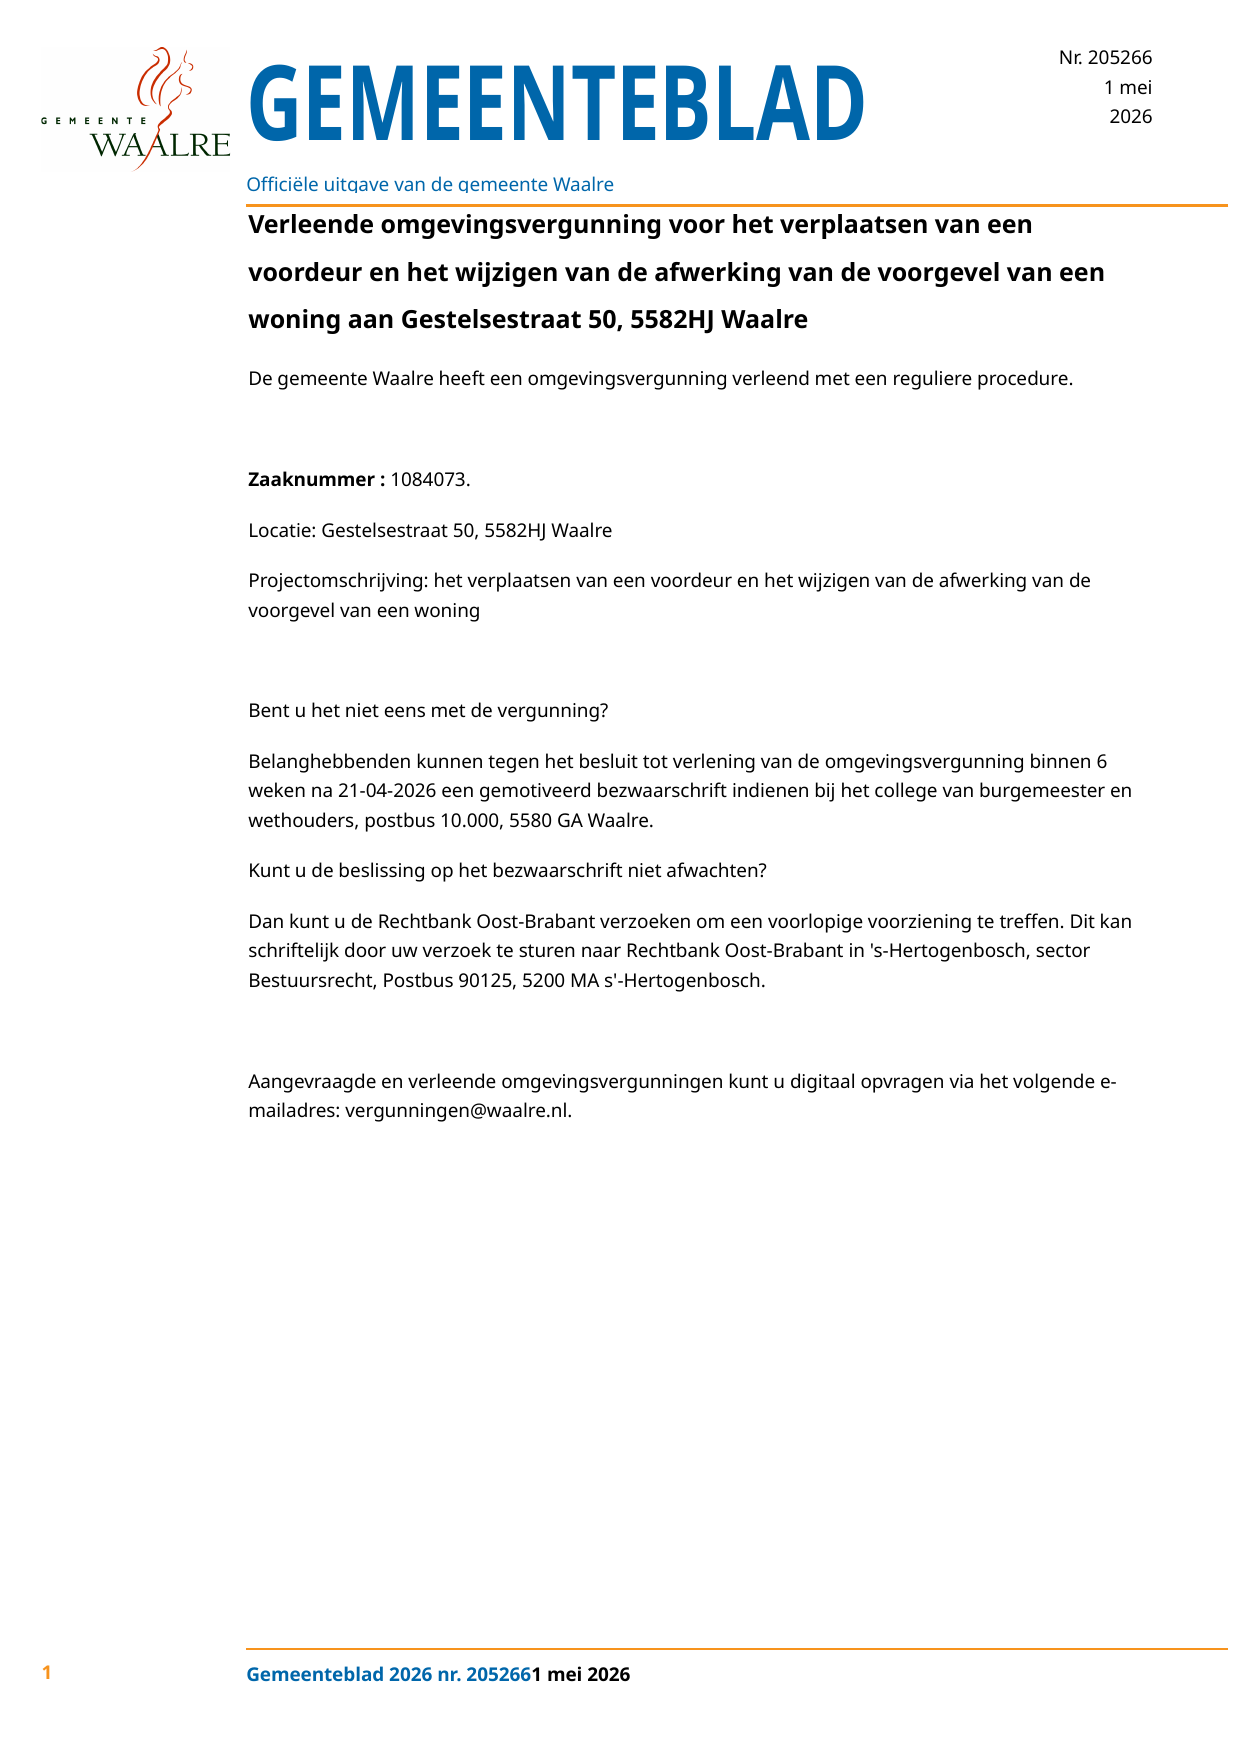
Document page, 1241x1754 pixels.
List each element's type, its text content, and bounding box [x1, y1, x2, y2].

picture [41, 47, 231, 172]
text Projectomschrijving: het verplaatsen van een voordeur en het wijzigen van de afwerking van de voorgevel van een woning [248, 567, 1152, 622]
text Bent u het niet eens met de vergunning? [248, 698, 1152, 723]
text Locatie: Gestelsestraat 50, 5582HJ Waalre [248, 517, 1152, 542]
text Aangevraagde en verleende omgevingsvergunningen kunt u digitaal opvragen via het volgende e-mailadres: vergunningen@waalre.nl. [248, 1068, 1152, 1123]
text Zaaknummer : 1084073. [248, 466, 1152, 492]
text Belanghebbenden kunnen tegen het besluit tot verlening van de omgevingsvergunning binnen 6 weken na 21-04-2026 een gemotiveerd bezwaarschrift indienen bij het college van burgemeester en wethouders, postbus 10.000, 5580 GA Waalre. [248, 748, 1152, 833]
text De gemeente Waalre heeft een omgevingsvergunning verleend met een reguliere procedure. [248, 366, 1152, 391]
text Kunt u de beslissing op het bezwaarschrift niet afwachten? [248, 858, 1152, 883]
text Dan kunt u de Rechtbank Oost-Brabant verzoeken om een voorlopige voorziening te treffen. Dit kan schriftelijk door uw verzoek te sturen naar Rechtbank Oost-Brabant in 's-Hertogenbosch, sector Bestuursrecht, Postbus 90125, 5200 MA s'-Hertogenbosch. [248, 908, 1152, 993]
text Verleende omgevingsvergunning voor het verplaatsen van een voordeur en het wijzigen van de afwerking van de voorgevel van een woning aan Gestelsestraat 50, 5582HJ Waalre [248, 207, 1152, 336]
